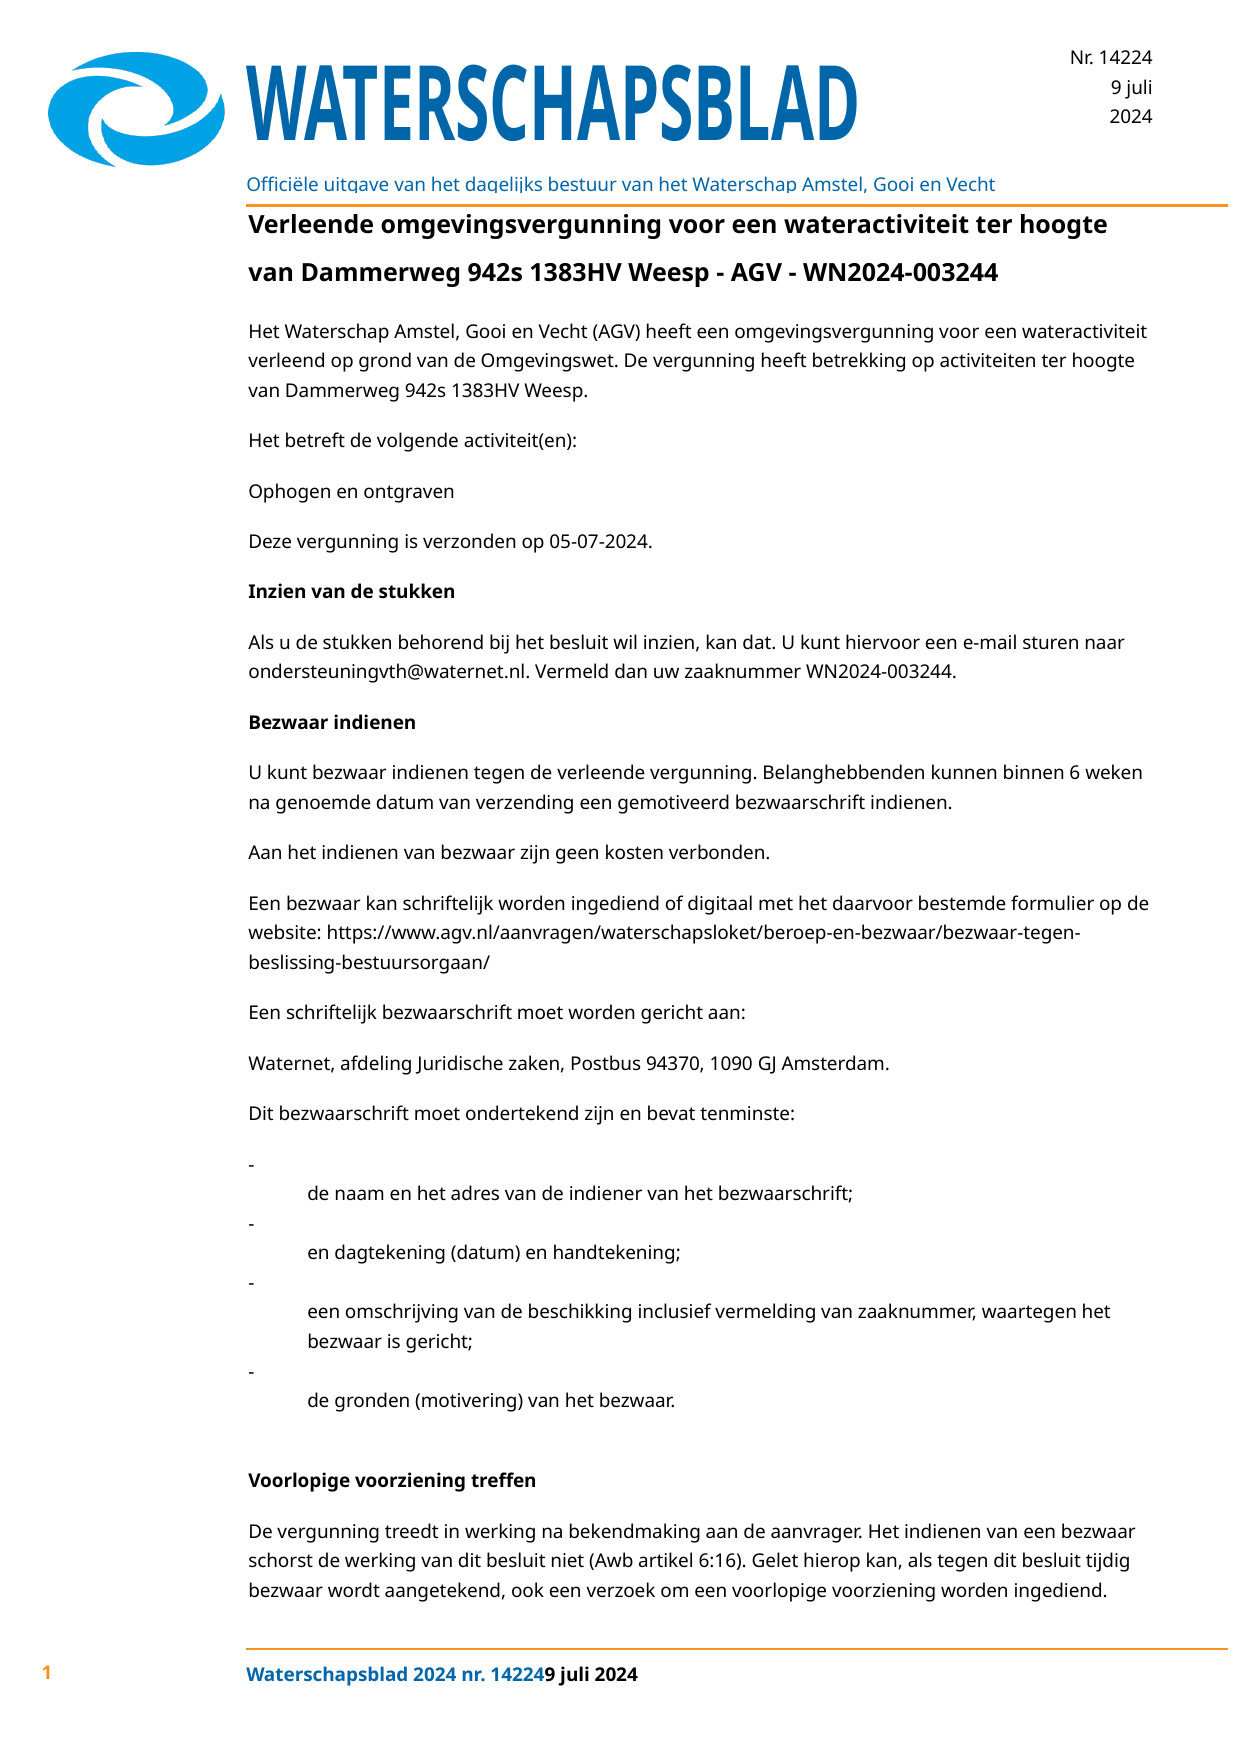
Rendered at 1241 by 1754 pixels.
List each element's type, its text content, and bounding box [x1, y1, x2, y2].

text Inzien van de stukken [248, 579, 1152, 604]
text Ophogen en ontgraven [248, 478, 1152, 504]
text Het Waterschap Amstel, Gooi en Vecht (AGV) heeft een omgevingsvergunning voor een wateractiviteit verleend op grond van de Omgevingswet. De vergunning heeft betrekking op activiteiten ter hoogte van Dammerweg 942s 1383HV Weesp. [248, 318, 1152, 403]
picture [41, 47, 231, 172]
list de gronden (motivering) van het bezwaar. [248, 1387, 1152, 1413]
list de naam en het adres van de indiener van het bezwaarschrift; [248, 1180, 1152, 1206]
list en dagtekening (datum) en handtekening; [248, 1239, 1152, 1265]
text Een schriftelijk bezwaarschrift moet worden gericht aan: [248, 999, 1152, 1025]
list een omschrijving van de beschikking inclusief vermelding van zaaknummer, waartegen het bezwaar is gericht; [248, 1299, 1152, 1354]
text Waternet, afdeling Juridische zaken, Postbus 94370, 1090 GJ Amsterdam. [248, 1050, 1152, 1076]
text Het betreft de volgende activiteit(en): [248, 427, 1152, 453]
text Bezwaar indienen [248, 709, 1152, 735]
text Aan het indienen van bezwaar zijn geen kosten verbonden. [248, 839, 1152, 865]
text Als u de stukken behorend bij het besluit wil inzien, kan dat. U kunt hiervoor een e-mail sturen naar ondersteuningvth@waternet.nl. Vermeld dan uw zaaknummer WN2024-003244. [248, 629, 1152, 684]
text Voorlopige voorziening treffen [248, 1467, 1152, 1493]
text Dit bezwaarschrift moet ondertekend zijn en bevat tenminste: [248, 1100, 1152, 1126]
text Verleende omgevingsvergunning voor een wateractiviteit ter hoogte van Dammerweg 942s 1383HV Weesp - AGV - WN2024-003244 [248, 207, 1152, 288]
text U kunt bezwaar indienen tegen de verleende vergunning. Belanghebbenden kunnen binnen 6 weken na genoemde datum van verzending een gemotiveerd bezwaarschrift indienen. [248, 759, 1152, 815]
text Deze vergunning is verzonden op 05-07-2024. [248, 528, 1152, 554]
text Een bezwaar kan schriftelijk worden ingediend of digitaal met het daarvoor bestemde formulier op de website: https://www.agv.nl/aanvragen/waterschapsloket/beroep-en-bezwaar/bezwaar-tegen-beslissing-bestuursorgaan/ [248, 890, 1152, 975]
text De vergunning treedt in werking na bekendmaking aan de aanvrager. Het indienen van een bezwaar schorst de werking van dit besluit niet (Awb artikel 6:16). Gelet hierop kan, als tegen dit besluit tijdig bezwaar wordt aangetekend, ook een verzoek om een voorlopige voorziening worden ingediend. [248, 1518, 1152, 1603]
